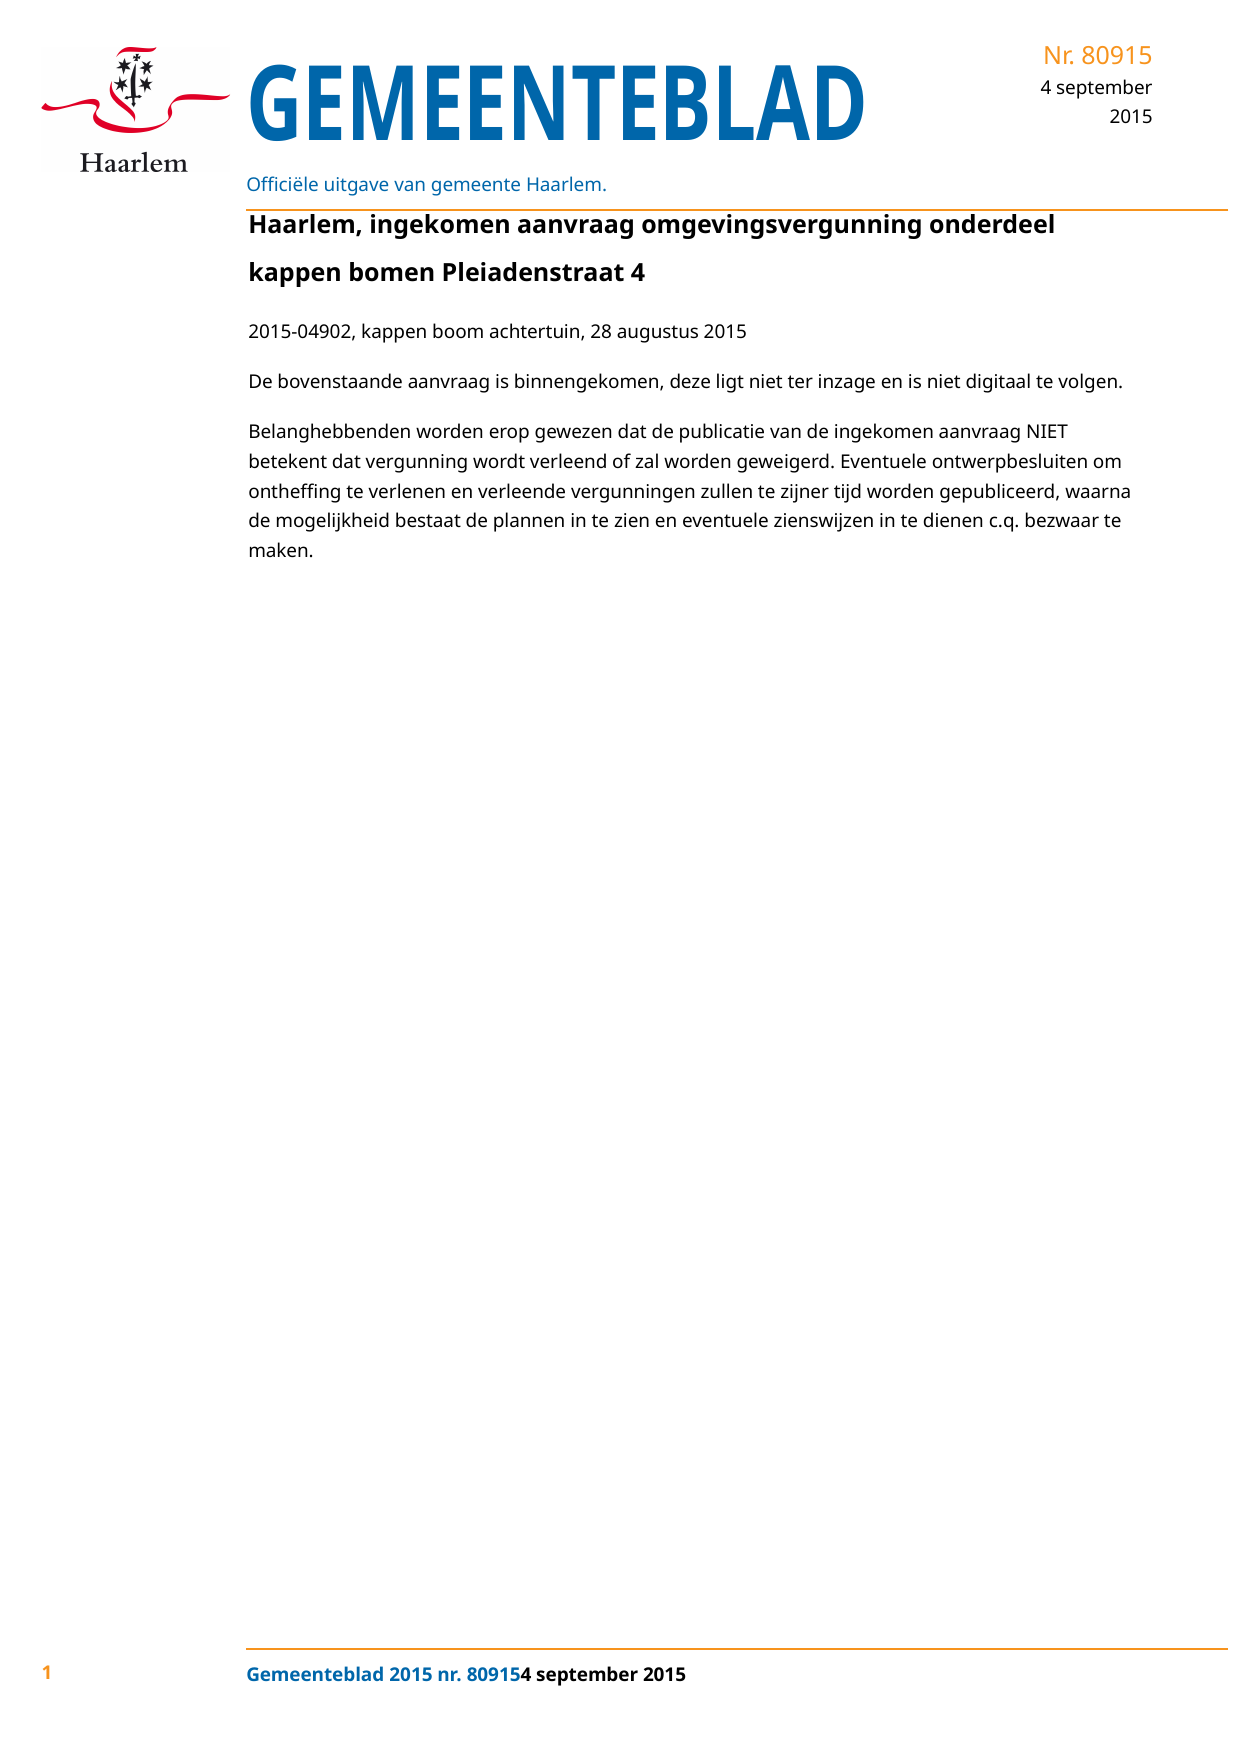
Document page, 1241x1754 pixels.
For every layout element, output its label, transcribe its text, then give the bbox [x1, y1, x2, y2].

text 2015-04902, kappen boom achtertuin, 28 augustus 2015 [248, 318, 1152, 344]
text Haarlem, ingekomen aanvraag omgevingsvergunning onderdeel kappen bomen Pleiadenstraat 4 [248, 211, 1152, 288]
picture [41, 47, 231, 172]
text De bovenstaande aanvraag is binnengekomen, deze ligt niet ter inzage en is niet digitaal te volgen. [248, 368, 1152, 394]
text Belanghebbenden worden erop gewezen dat de publicatie van de ingekomen aanvraag NIET betekent dat vergunning wordt verleend of zal worden geweigerd. Eventuele ontwerpbesluiten om ontheffing te verlenen en verleende vergunningen zullen te zijner tijd worden gepubliceerd, waarna de mogelijkheid bestaat de plannen in te zien en eventuele zienswijzen in te dienen c.q. bezwaar te maken. [248, 419, 1152, 563]
